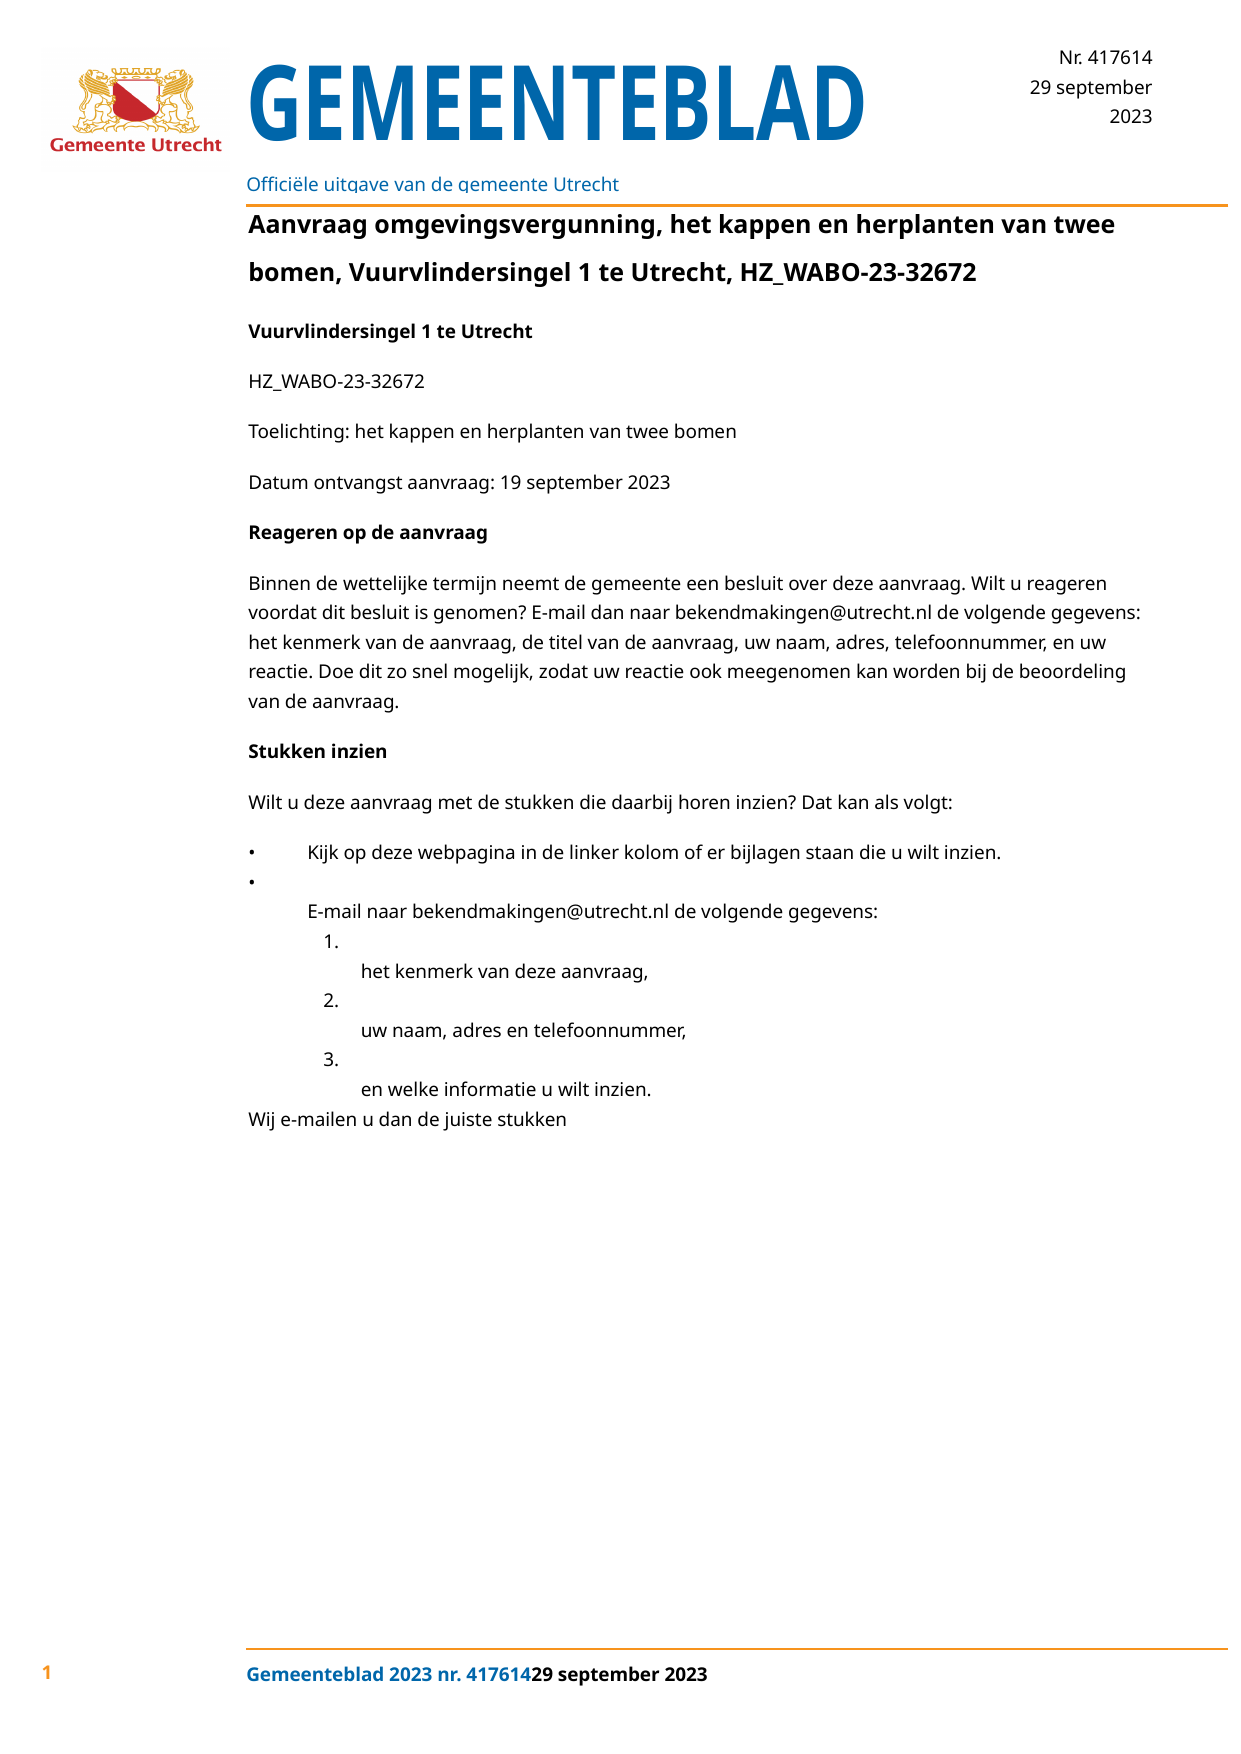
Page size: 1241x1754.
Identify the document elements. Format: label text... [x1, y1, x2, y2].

list en welke informatie u wilt inzien. [323, 1076, 1152, 1102]
list E-mail naar bekendmakingen@utrecht.nl de volgende gegevens: [248, 899, 1152, 924]
text Vuurvlindersingel 1 te Utrecht [248, 318, 1152, 344]
list uw naam, adres en telefoonnummer, [323, 1017, 1152, 1043]
text Datum ontvangst aanvraag: 19 september 2023 [248, 469, 1152, 495]
text Aanvraag omgevingsvergunning, het kappen en herplanten van twee bomen, Vuurvlindersingel 1 te Utrecht, HZ_WABO-23-32672 [248, 207, 1152, 288]
text Reageren op de aanvraag [248, 519, 1152, 545]
text HZ_WABO-23-32672 [248, 368, 1152, 394]
text Binnen de wettelijke termijn neemt de gemeente een besluit over deze aanvraag. Wilt u reageren voordat dit besluit is genomen? E-mail dan naar bekendmakingen@utrecht.nl de volgende gegevens: het kenmerk van de aanvraag, de titel van de aanvraag, uw naam, adres, telefoonnummer, en uw reactie. Doe dit zo snel mogelijk, zodat uw reactie ook meegenomen kan worden bij de beoordeling van de aanvraag. [248, 570, 1152, 714]
list het kenmerk van deze aanvraag, [323, 958, 1152, 984]
text Toelichting: het kappen en herplanten van twee bomen [248, 419, 1152, 444]
picture [41, 47, 231, 172]
text Stukken inzien [248, 739, 1152, 764]
list Kijk op deze webpagina in de linker kolom of er bijlagen staan die u wilt inzien. [248, 839, 1152, 865]
text Wij e-mailen u dan de juiste stukken [248, 1106, 1152, 1132]
text Wilt u deze aanvraag met de stukken die daarbij horen inzien? Dat kan als volgt: [248, 789, 1152, 815]
